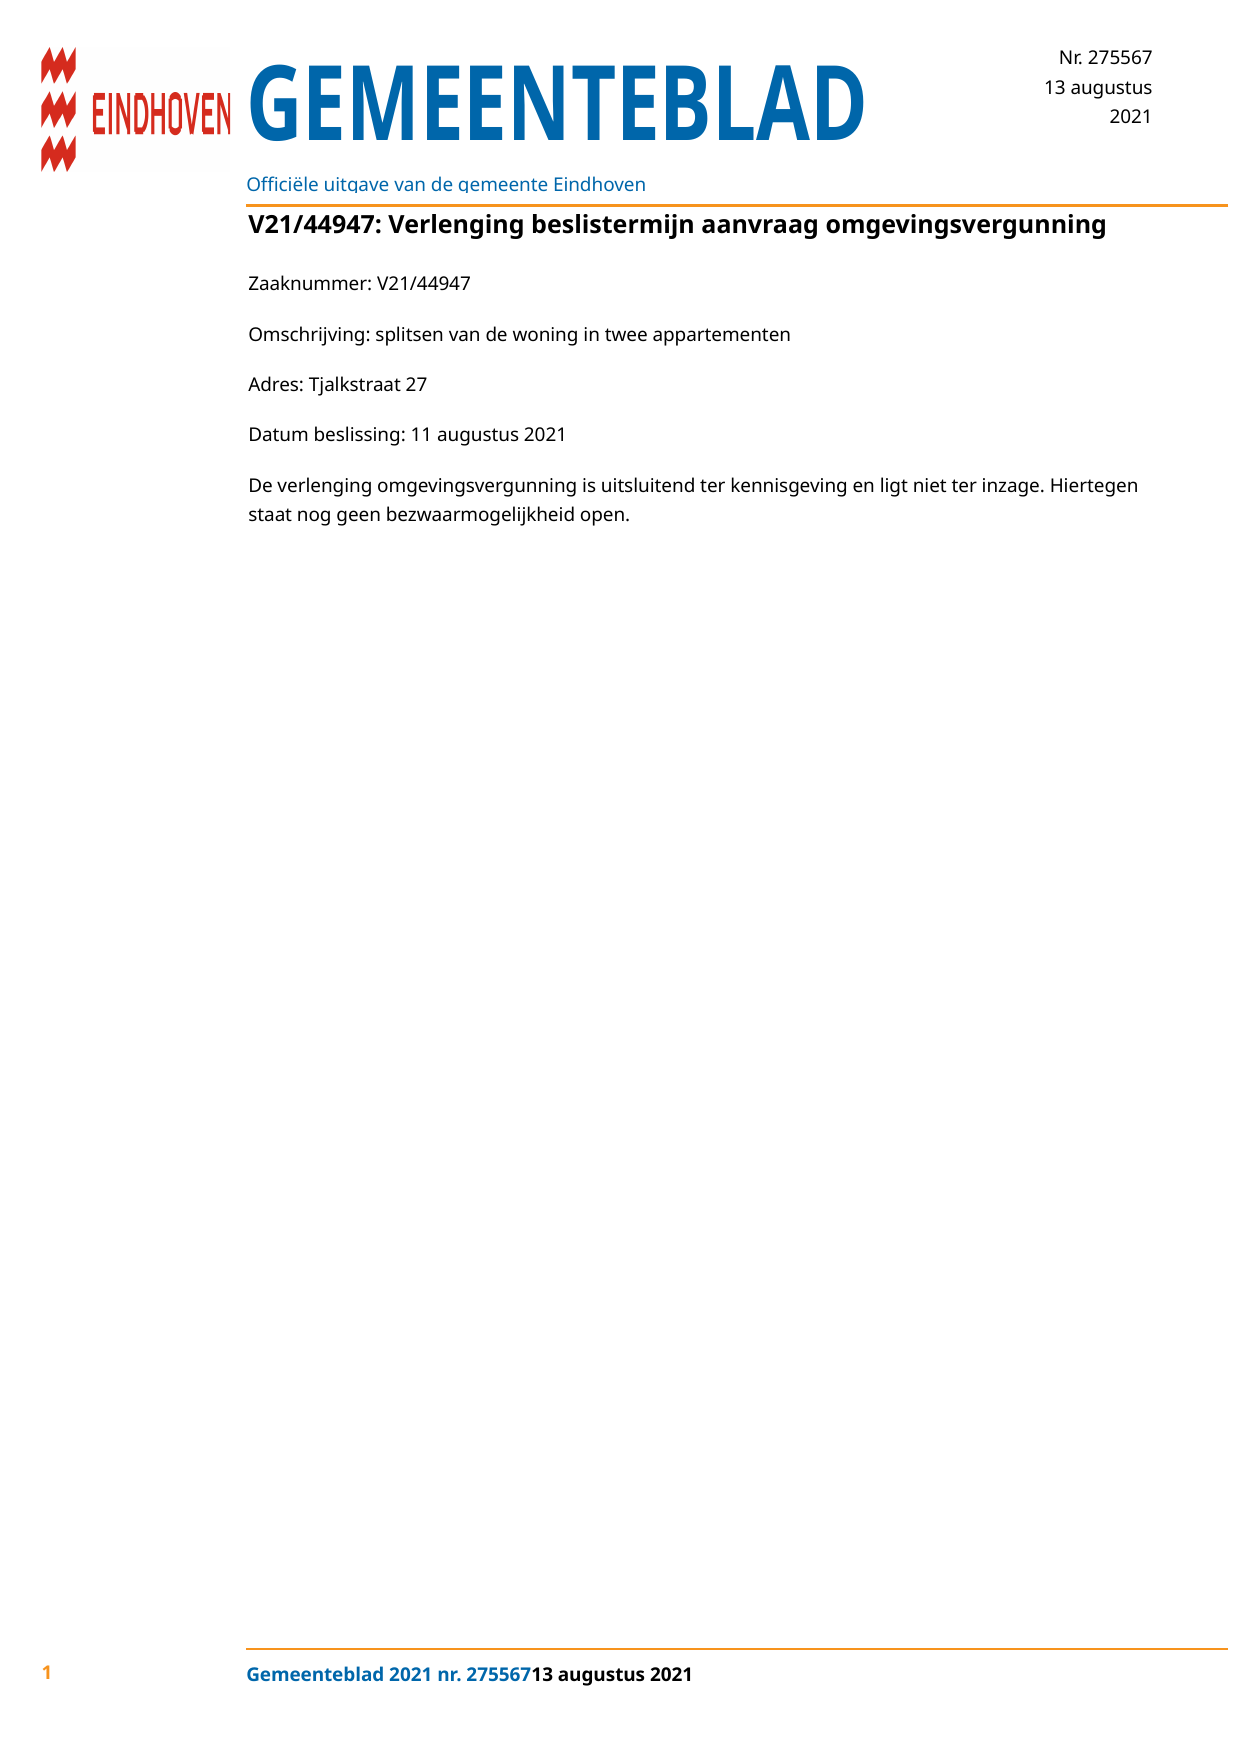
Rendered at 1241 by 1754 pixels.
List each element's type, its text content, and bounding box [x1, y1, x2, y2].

text De verlenging omgevingsvergunning is uitsluitend ter kennisgeving en ligt niet ter inzage. Hiertegen staat nog geen bezwaarmogelijkheid open. [248, 472, 1152, 527]
text Datum beslissing: 11 augustus 2021 [248, 422, 1152, 447]
text Adres: Tjalkstraat 27 [248, 371, 1152, 397]
picture [41, 47, 231, 172]
text V21/44947: Verlenging beslistermijn aanvraag omgevingsvergunning [248, 207, 1152, 241]
text Zaaknummer: V21/44947 [248, 270, 1152, 296]
text Omschrijving: splitsen van de woning in twee appartementen [248, 321, 1152, 346]
